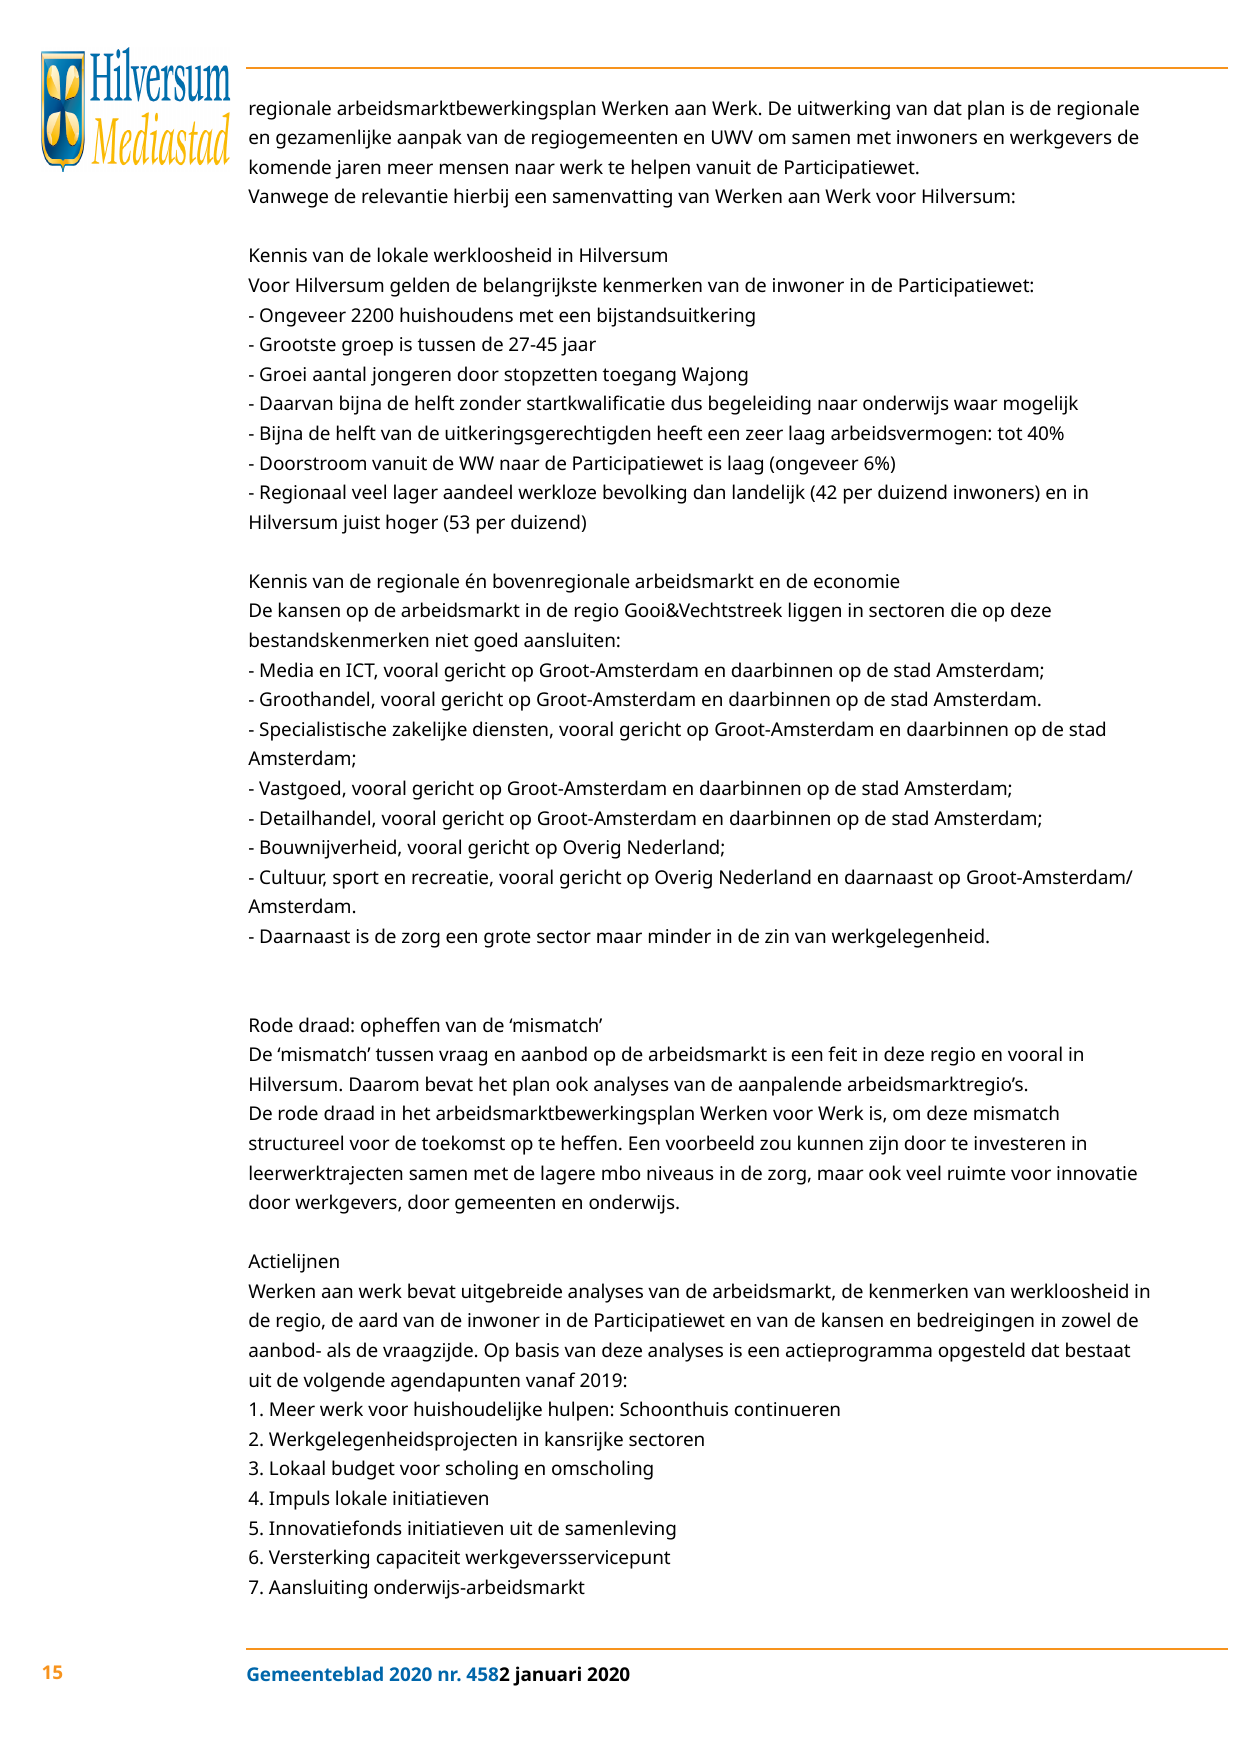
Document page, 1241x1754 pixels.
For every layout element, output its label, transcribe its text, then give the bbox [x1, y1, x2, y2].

text Vanwege de relevantie hierbij een samenvatting van Werken aan Werk voor Hilversum: [248, 183, 1152, 209]
text - Detailhandel, vooral gericht op Groot-Amsterdam en daarbinnen op de stad Amsterdam; [248, 805, 1152, 831]
text - Ongeveer 2200 huishoudens met een bijstandsuitkering [248, 302, 1152, 328]
text 1. Meer werk voor huishoudelijke hulpen: Schoonthuis continueren [248, 1396, 1152, 1422]
text 5. Innovatiefonds initiatieven uit de samenleving [248, 1515, 1152, 1541]
text regionale arbeidsmarktbewerkingsplan Werken aan Werk. De uitwerking van dat plan is de regionale en gezamenlijke aanpak van de regiogemeenten en UWV om samen met inwoners en werkgevers de komende jaren meer mensen naar werk te helpen vanuit de Participatiewet. [248, 95, 1152, 180]
text - Vastgoed, vooral gericht op Groot-Amsterdam en daarbinnen op de stad Amsterdam; [248, 775, 1152, 801]
text 4. Impuls lokale initiatieven [248, 1485, 1152, 1511]
text - Cultuur, sport en recreatie, vooral gericht op Overig Nederland en daarnaast op Groot-Amsterdam/ Amsterdam. [248, 864, 1152, 919]
text - Daarnaast is de zorg een grote sector maar minder in de zin van werkgelegenheid. [248, 923, 1152, 949]
text 2. Werkgelegenheidsprojecten in kansrijke sectoren [248, 1426, 1152, 1452]
text 7. Aansluiting onderwijs-arbeidsmarkt [248, 1574, 1152, 1600]
text - Bouwnijverheid, vooral gericht op Overig Nederland; [248, 834, 1152, 860]
text Werken aan werk bevat uitgebreide analyses van de arbeidsmarkt, de kenmerken van werkloosheid in de regio, de aard van de inwoner in de Participatiewet en van de kansen en bedreigingen in zowel de aanbod- als de vraagzijde. Op basis van deze analyses is een actieprogramma opgesteld dat bestaat uit de volgende agendapunten vanaf 2019: [248, 1278, 1152, 1393]
text - Grootste groep is tussen de 27-45 jaar [248, 331, 1152, 357]
text Rode draad: opheffen van de ‘mismatch’ [248, 1012, 1152, 1038]
text - Media en ICT, vooral gericht op Groot-Amsterdam en daarbinnen op de stad Amsterdam; [248, 657, 1152, 683]
text - Groothandel, vooral gericht op Groot-Amsterdam en daarbinnen op de stad Amsterdam. [248, 686, 1152, 712]
text - Daarvan bijna de helft zonder startkwalificatie dus begeleiding naar onderwijs waar mogelijk [248, 391, 1152, 416]
text 6. Versterking capaciteit werkgeversservicepunt [248, 1544, 1152, 1570]
text De rode draad in het arbeidsmarktbewerkingsplan Werken voor Werk is, om deze mismatch structureel voor de toekomst op te heffen. Een voorbeeld zou kunnen zijn door te investeren in leerwerktrajecten samen met de lagere mbo niveaus in de zorg, maar ook veel ruimte voor innovatie door werkgevers, door gemeenten en onderwijs. [248, 1101, 1152, 1215]
text De kansen op de arbeidsmarkt in de regio Gooi&Vechtstreek liggen in sectoren die op deze bestandskenmerken niet goed aansluiten: [248, 598, 1152, 653]
text De ‘mismatch’ tussen vraag en aanbod op de arbeidsmarkt is een feit in deze regio en vooral in Hilversum. Daarom bevat het plan ook analyses van de aanpalende arbeidsmarktregio’s. [248, 1041, 1152, 1097]
text - Specialistische zakelijke diensten, vooral gericht op Groot-Amsterdam en daarbinnen op de stad Amsterdam; [248, 716, 1152, 771]
text - Groei aantal jongeren door stopzetten toegang Wajong [248, 361, 1152, 387]
text 3. Lokaal budget voor scholing en omscholing [248, 1456, 1152, 1481]
text Voor Hilversum gelden de belangrijkste kenmerken van de inwoner in de Participatiewet: [248, 272, 1152, 298]
text Kennis van de regionale én bovenregionale arbeidsmarkt en de economie [248, 568, 1152, 594]
text - Doorstroom vanuit de WW naar de Participatiewet is laag (ongeveer 6%) [248, 450, 1152, 476]
text Kennis van de lokale werkloosheid in Hilversum [248, 243, 1152, 268]
text - Bijna de helft van de uitkeringsgerechtigden heeft een zeer laag arbeidsvermogen: tot 40% [248, 420, 1152, 446]
text - Regionaal veel lager aandeel werkloze bevolking dan landelijk (42 per duizend inwoners) en in Hilversum juist hoger (53 per duizend) [248, 479, 1152, 535]
text Actielijnen [248, 1248, 1152, 1274]
picture [41, 47, 231, 172]
